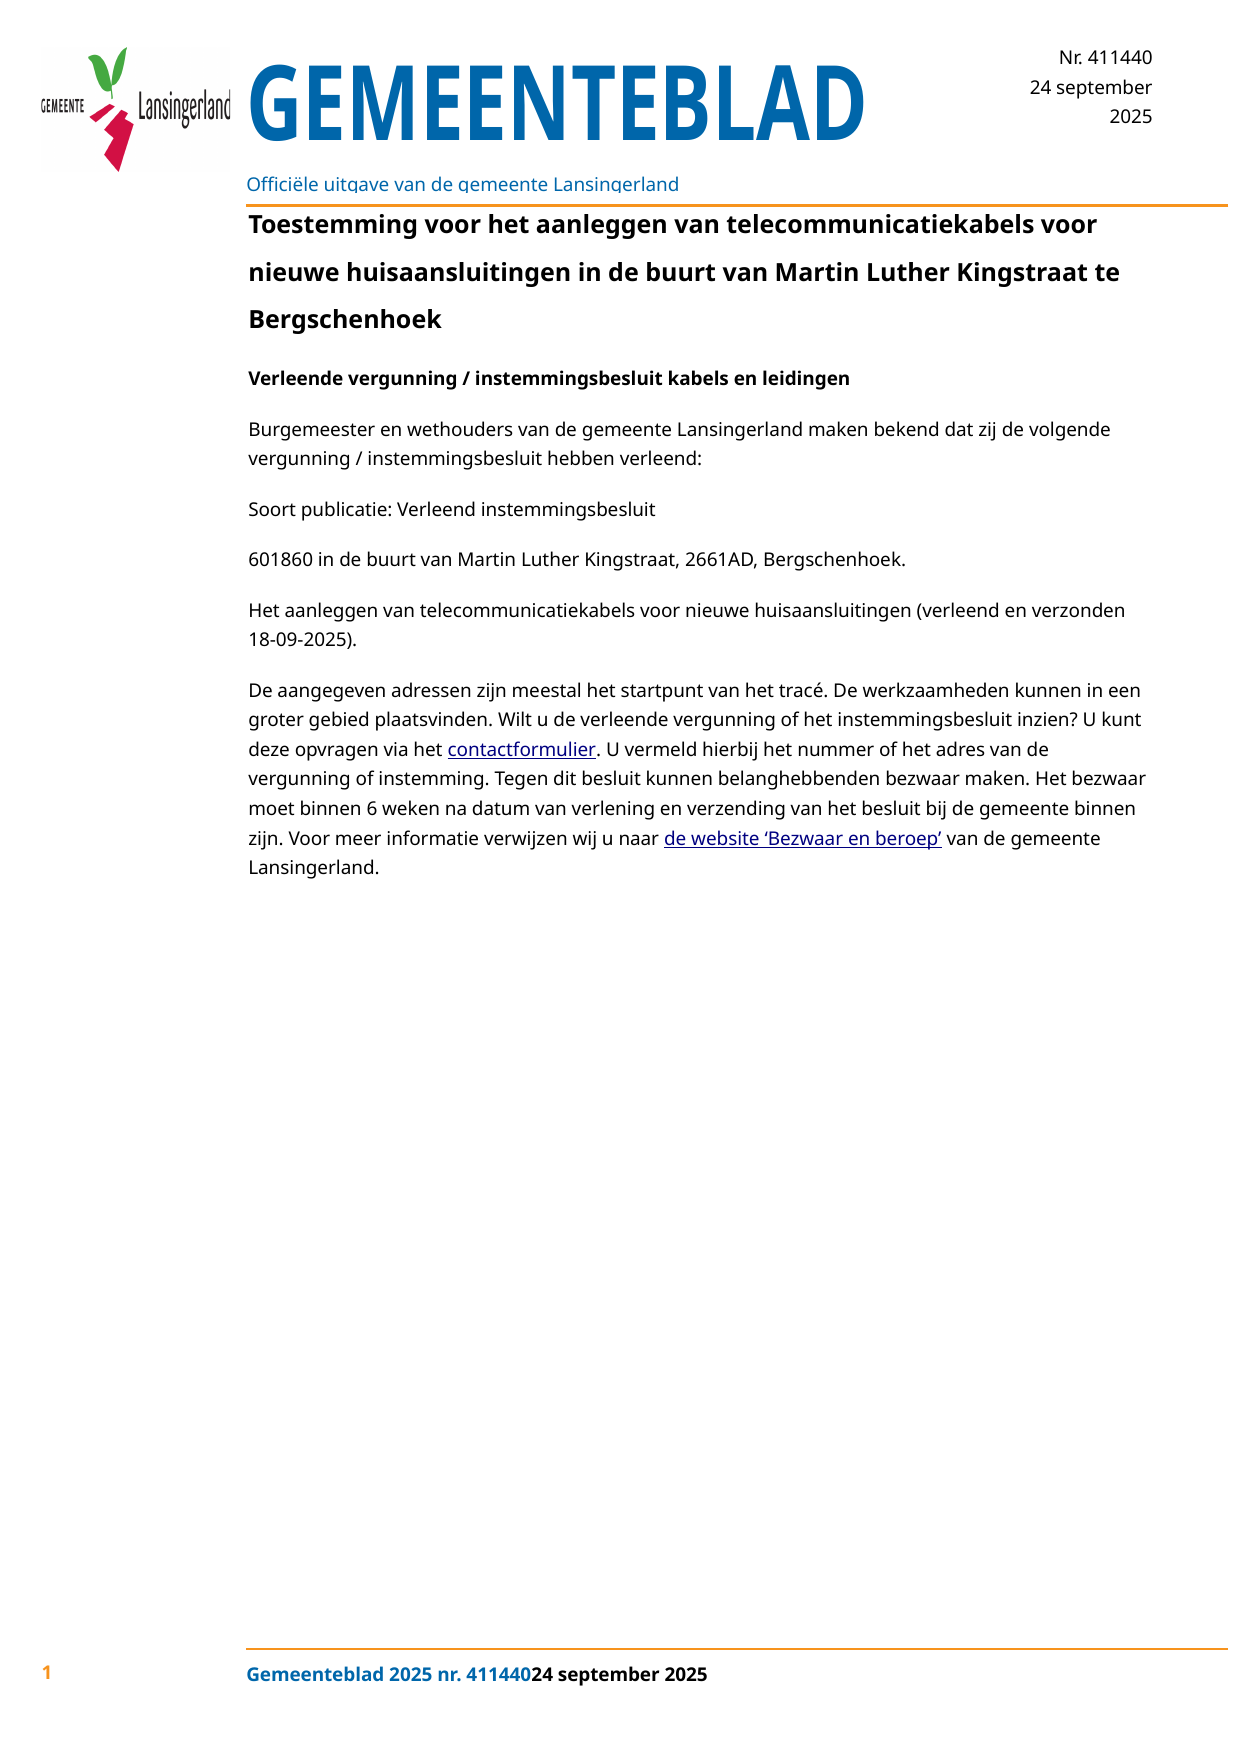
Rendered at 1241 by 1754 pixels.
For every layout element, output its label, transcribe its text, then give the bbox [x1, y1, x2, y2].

text Soort publicatie: Verleend instemmingsbesluit [248, 496, 1152, 522]
picture [41, 47, 231, 172]
text De aangegeven adressen zijn meestal het startpunt van het tracé. De werkzaamheden kunnen in een groter gebied plaatsvinden. Wilt u de verleende vergunning of het instemmingsbesluit inzien? U kunt deze opvragen via het contactformulier. U vermeld hierbij het nummer of het adres van de vergunning of instemming. Tegen dit besluit kunnen belanghebbenden bezwaar maken. Het bezwaar moet binnen 6 weken na datum van verlening en verzending van het besluit bij de gemeente binnen zijn. Voor meer informatie verwijzen wij u naar de website ‘Bezwaar en beroep’ van de gemeente Lansingerland. [248, 677, 1152, 880]
text 601860 in de buurt van Martin Luther Kingstraat, 2661AD, Bergschenhoek. [248, 546, 1152, 572]
text Burgemeester en wethouders van de gemeente Lansingerland maken bekend dat zij de volgende vergunning / instemmingsbesluit hebben verleend: [248, 416, 1152, 471]
text Toestemming voor het aanleggen van telecommunicatiekabels voor nieuwe huisaansluitingen in de buurt van Martin Luther Kingstraat te Bergschenhoek [248, 207, 1152, 336]
text Het aanleggen van telecommunicatiekabels voor nieuwe huisaansluitingen (verleend en verzonden 18-09-2025). [248, 597, 1152, 652]
text Verleende vergunning / instemmingsbesluit kabels en leidingen [248, 366, 1152, 391]
